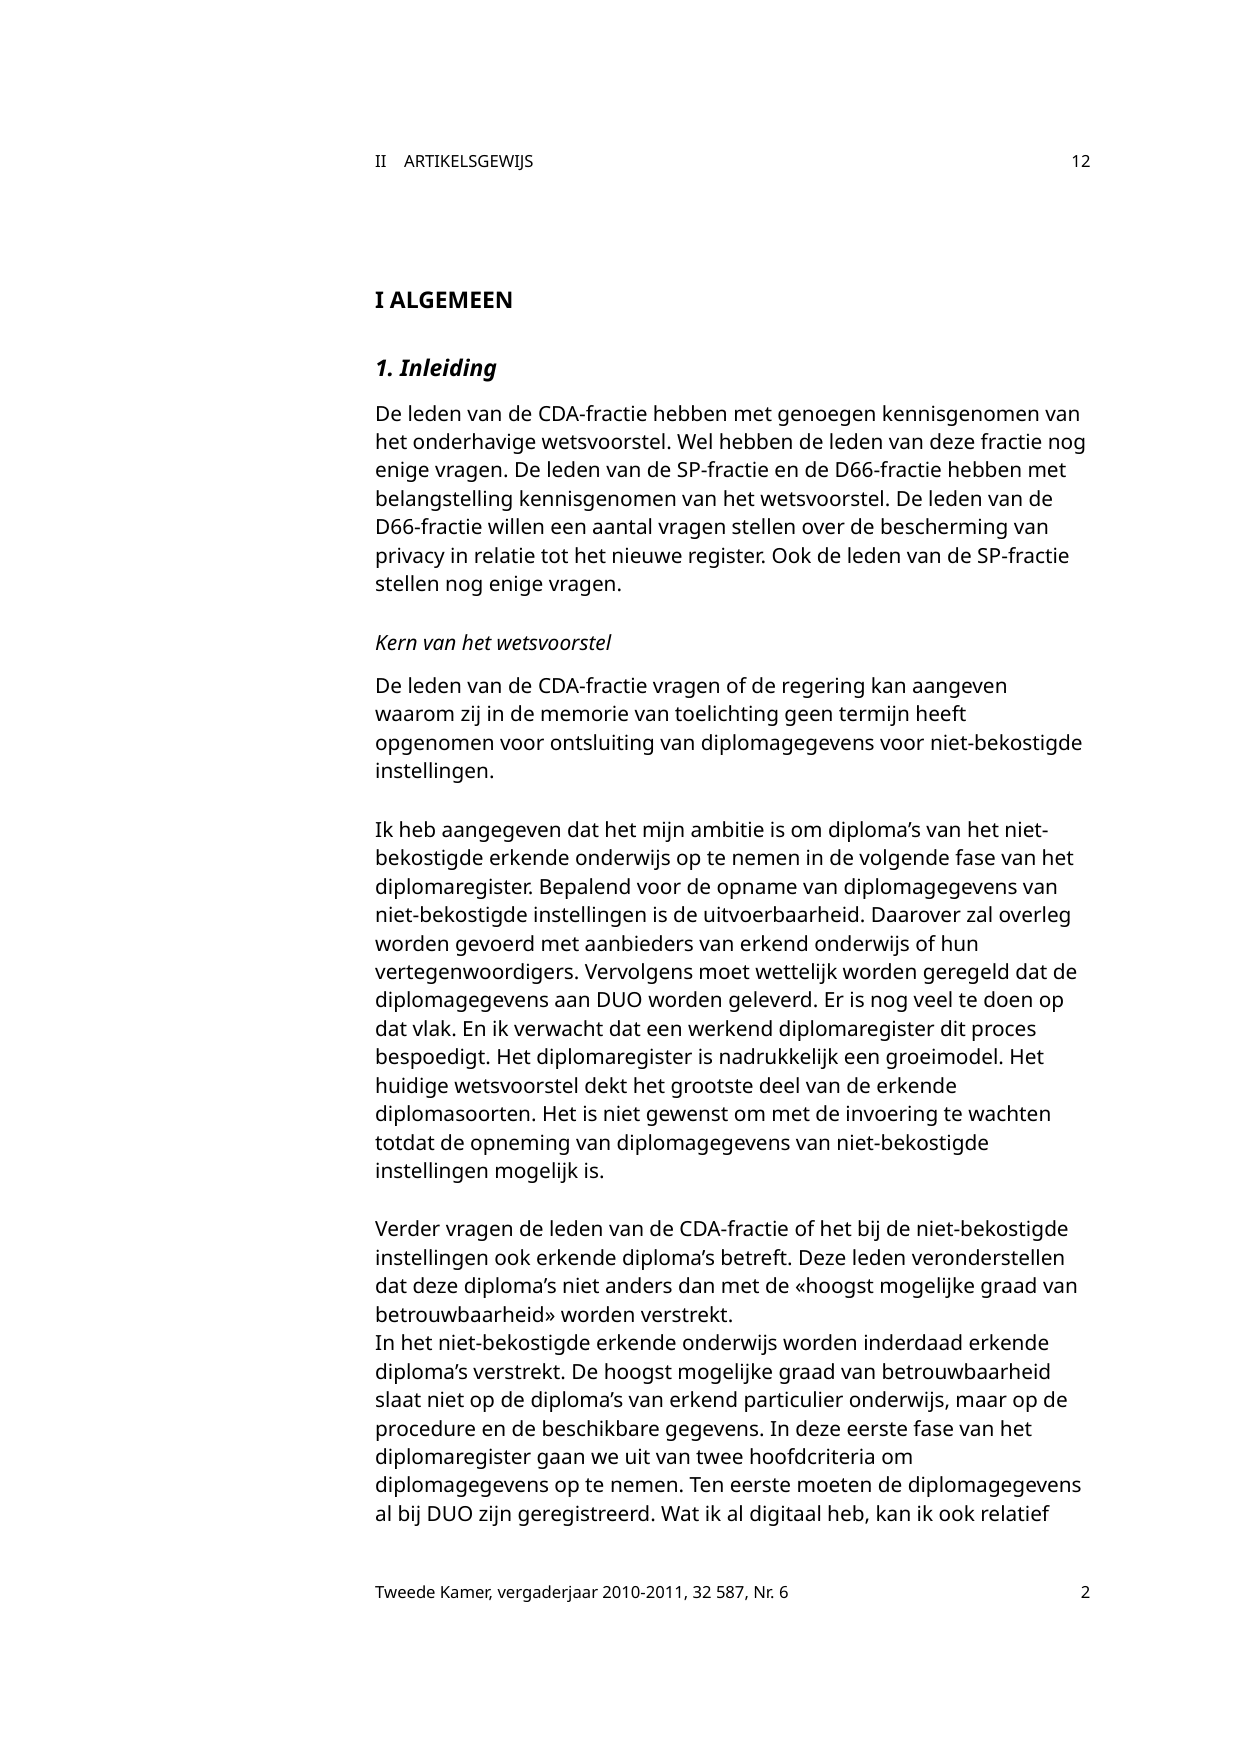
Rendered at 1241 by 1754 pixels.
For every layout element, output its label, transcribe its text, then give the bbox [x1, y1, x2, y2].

text Kern van het wetsvoorstel [375, 628, 1090, 656]
table_cell II [375, 150, 404, 203]
subtitle 1. Inleiding [375, 352, 1090, 384]
table_cell ARTIKELSGEWIJS [404, 150, 1011, 203]
table_cell 12 [1011, 150, 1090, 203]
subtitle I ALGEMEEN [375, 284, 1090, 315]
text Ik heb aangegeven dat het mijn ambitie is om diploma’s van het niet-bekostigde erkende onderwijs op te nemen in de volgende fase van het diplomaregister. Bepalend voor de opname van diplomagegevens van niet-bekostigde instellingen is de uitvoerbaarheid. Daarover zal overleg worden gevoerd met aanbieders van erkend onderwijs of hun vertegenwoordigers. Vervolgens moet wettelijk worden geregeld dat de diplomagegevens aan DUO worden geleverd. Er is nog veel te doen op dat vlak. En ik verwacht dat een werkend diplomaregister dit proces bespoedigt. Het diplomaregister is nadrukkelijk een groeimodel. Het huidige wetsvoorstel dekt het grootste deel van de erkende diplomasoorten. Het is niet gewenst om met de invoering te wachten totdat de opneming van diplomagegevens van niet-bekostigde instellingen mogelijk is. [375, 815, 1090, 1184]
text De leden van de CDA-fractie hebben met genoegen kennisgenomen van het onderhavige wetsvoorstel. Wel hebben de leden van deze fractie nog enige vragen. De leden van de SP-fractie en de D66-fractie hebben met belangstelling kennisgenomen van het wetsvoorstel. De leden van de D66-fractie willen een aantal vragen stellen over de bescherming van privacy in relatie tot het nieuwe register. Ook de leden van de SP-fractie stellen nog enige vragen. [375, 399, 1090, 598]
text In het niet-bekostigde erkende onderwijs worden inderdaad erkende diploma’s verstrekt. De hoogst mogelijke graad van betrouwbaarheid slaat niet op de diploma’s van erkend particulier onderwijs, maar op de procedure en de beschikbare gegevens. In deze eerste fase van het diplomaregister gaan we uit van twee hoofdcriteria om diplomagegevens op te nemen. Ten eerste moeten de diplomagegevens al bij DUO zijn geregistreerd. Wat ik al digitaal heb, kan ik ook relatief [375, 1328, 1090, 1527]
text De leden van de CDA-fractie vragen of de regering kan aangeven waarom zij in de memorie van toelichting geen termijn heeft opgenomen voor ontsluiting van diplomagegevens voor niet-bekostigde instellingen. [375, 671, 1090, 785]
text Verder vragen de leden van de CDA-fractie of het bij de niet-bekostigde instellingen ook erkende diploma’s betreft. Deze leden veronderstellen dat deze diploma’s niet anders dan met de «hoogst mogelijke graad van betrouwbaarheid» worden verstrekt. [375, 1214, 1090, 1328]
